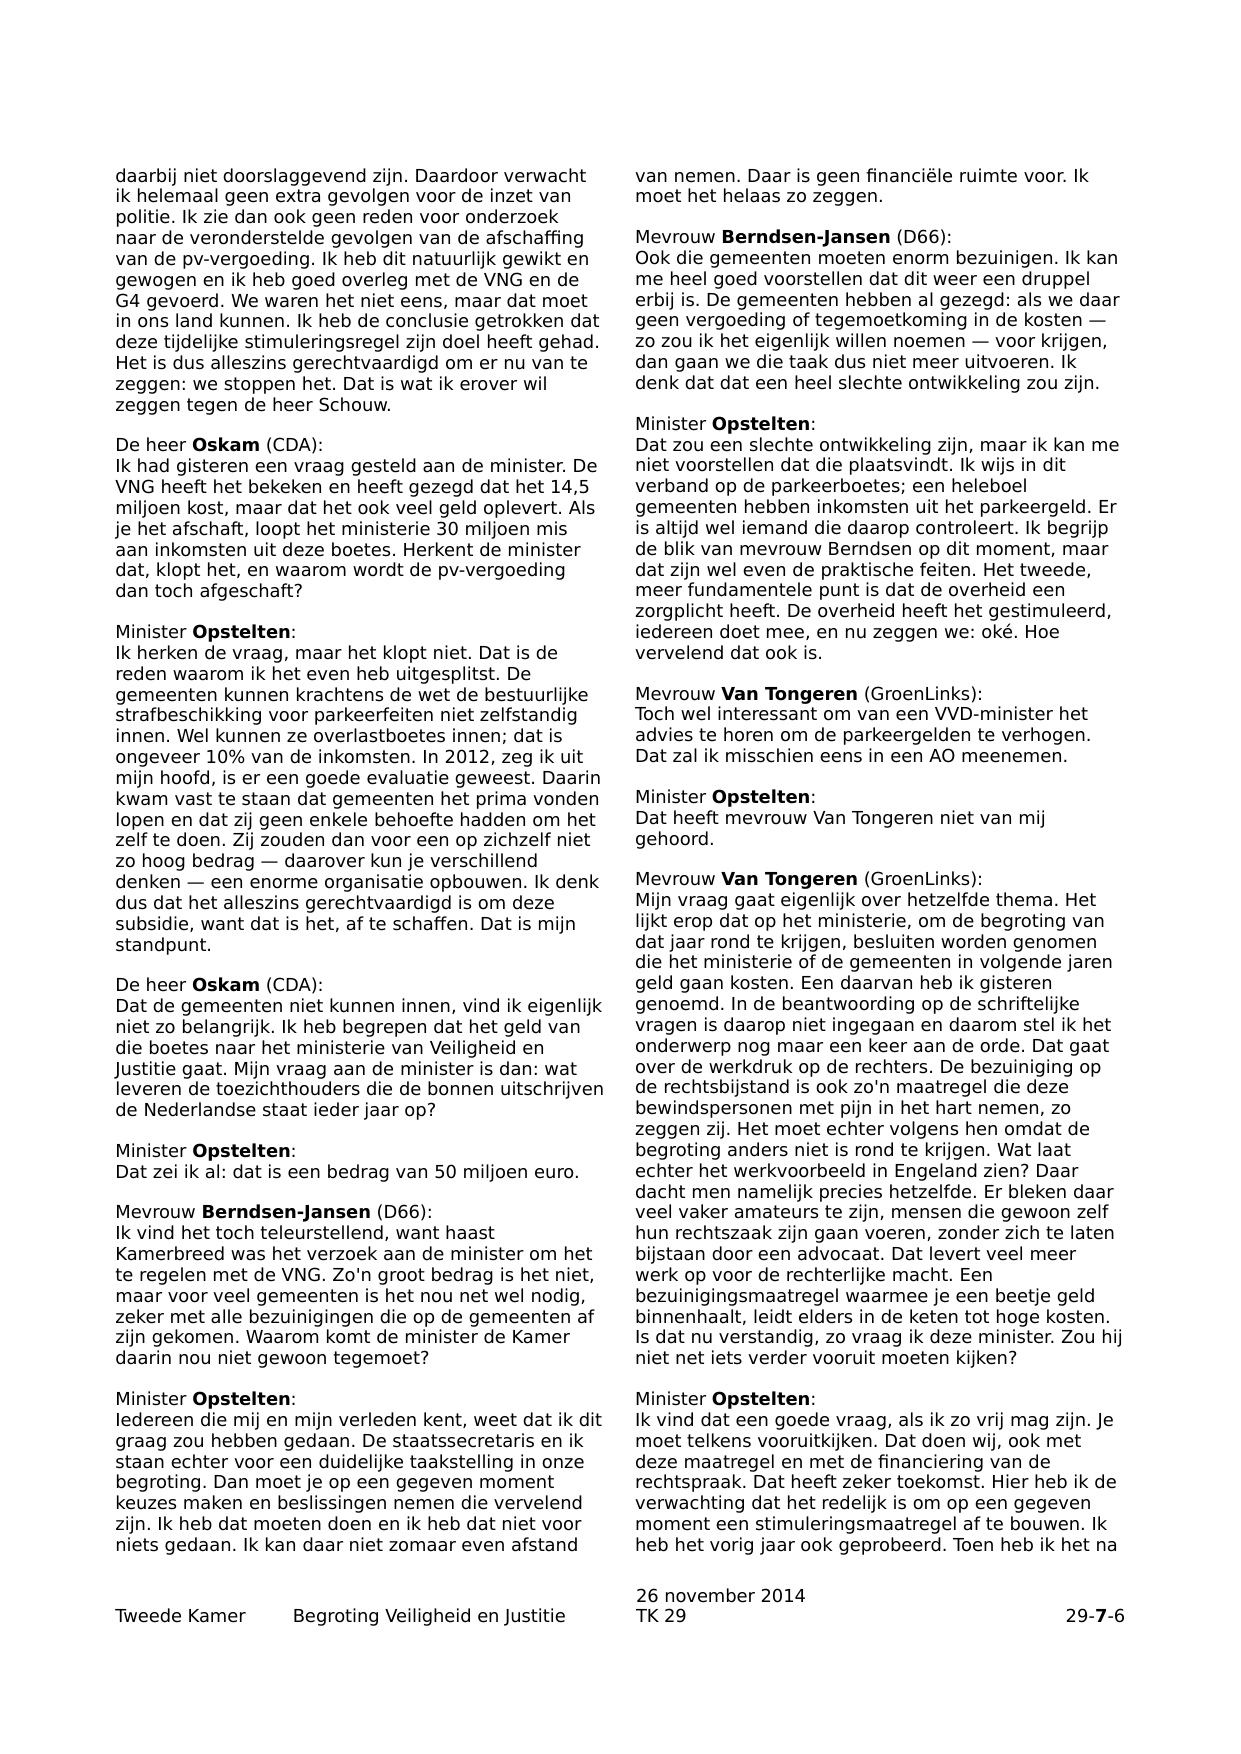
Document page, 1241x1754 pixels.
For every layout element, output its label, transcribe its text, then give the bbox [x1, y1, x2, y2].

text Ook die gemeenten moeten enorm bezuinigen. Ik kan me heel goed voorstellen dat dit weer een druppel erbij is. De gemeenten hebben al gezegd: als we daar geen vergoeding of tegemoetkoming in de kosten — zo zou ik het eigenlijk willen noemen — voor krijgen, dan gaan we die taak dus niet meer uitvoeren. Ik denk dat dat een heel slechte ontwikkeling zou zijn. [635, 248, 1125, 393]
text Minister Opstelten: [115, 1389, 605, 1410]
text Toch wel interessant om van een VVD-minister het advies te horen om de parkeergelden te verhogen. Dat zal ik misschien eens in een AO meenemen. [635, 704, 1125, 767]
text De heer Oskam (CDA): [115, 435, 605, 456]
text Iedereen die mij en mijn verleden kent, weet dat ik dit graag zou hebben gedaan. De staatssecretaris en ik staan echter voor een duidelijke taakstelling in onze begroting. Dan moet je op een gegeven moment keuzes maken en beslissingen nemen die vervelend zijn. Ik heb dat moeten doen en ik heb dat niet voor niets gedaan. Ik kan daar niet zomaar even afstand [115, 1410, 605, 1556]
text De heer Oskam (CDA): [115, 975, 605, 996]
text Mevrouw Van Tongeren (GroenLinks): [635, 869, 1125, 890]
text Dat zou een slechte ontwikkeling zijn, maar ik kan me niet voorstellen dat die plaatsvindt. Ik wijs in dit verband op de parkeerboetes; een heleboel gemeenten hebben inkomsten uit het parkeergeld. Er is altijd wel iemand die daarop controleert. Ik begrijp de blik van mevrouw Berndsen op dit moment, maar dat zijn wel even de praktische feiten. Het tweede, meer fundamentele punt is dat de overheid een zorgplicht heeft. De overheid heeft het gestimuleerd, iedereen doet mee, en nu zeggen we: oké. Hoe vervelend dat ook is. [635, 434, 1125, 663]
text Ik vind het toch teleurstellend, want haast Kamerbreed was het verzoek aan de minister om het te regelen met de VNG. Zo'n groot bedrag is het niet, maar voor veel gemeenten is het nou net wel nodig, zeker met alle bezuinigingen die op de gemeenten af zijn gekomen. Waarom komt de minister de Kamer daarin nou niet gewoon tegemoet? [115, 1223, 605, 1369]
text Minister Opstelten: [635, 413, 1125, 434]
text Minister Opstelten: [115, 1141, 605, 1162]
text Mevrouw Berndsen-Jansen (D66): [635, 227, 1125, 248]
text Dat zei ik al: dat is een bedrag van 50 miljoen euro. [115, 1162, 605, 1182]
text Ik herken de vraag, maar het klopt niet. Dat is de reden waarom ik het even heb uitgesplitst. De gemeenten kunnen krachtens de wet de bestuurlijke strafbeschikking voor parkeerfeiten niet zelfstandig innen. Wel kunnen ze overlastboetes innen; dat is ongeveer 10% van de inkomsten. In 2012, zeg ik uit mijn hoofd, is er een goede evaluatie geweest. Daarin kwam vast te staan dat gemeenten het prima vonden lopen en dat zij geen enkele behoefte hadden om het zelf te doen. Zij zouden dan voor een op zichzelf niet zo hoog bedrag — daarover kun je verschillend denken — een enorme organisatie opbouwen. Ik denk dus dat het alleszins gerechtvaardigd is om deze subsidie, want dat is het, af te schaffen. Dat is mijn standpunt. [115, 643, 605, 955]
text Minister Opstelten: [115, 622, 605, 643]
text Ik vind dat een goede vraag, als ik zo vrij mag zijn. Je moet telkens vooruitkijken. Dat doen wij, ook met deze maatregel en met de financiering van de rechtspraak. Dat heeft zeker toekomst. Hier heb ik de verwachting dat het redelijk is om op een gegeven moment een stimuleringsmaatregel af te bouwen. Ik heb het vorig jaar ook geprobeerd. Toen heb ik het na [635, 1410, 1125, 1556]
text daarbij niet doorslaggevend zijn. Daardoor verwacht ik helemaal geen extra gevolgen voor de inzet van politie. Ik zie dan ook geen reden voor onderzoek naar de veronderstelde gevolgen van de afschaffing van de pv-vergoeding. Ik heb dit natuurlijk gewikt en gewogen en ik heb goed overleg met de VNG en de G4 gevoerd. We waren het niet eens, maar dat moet in ons land kunnen. Ik heb de conclusie getrokken dat deze tijdelijke stimuleringsregel zijn doel heeft gehad. Het is dus alleszins gerechtvaardigd om er nu van te zeggen: we stoppen het. Dat is wat ik erover wil zeggen tegen de heer Schouw. [115, 165, 605, 415]
text Dat de gemeenten niet kunnen innen, vind ik eigenlijk niet zo belangrijk. Ik heb begrepen dat het geld van die boetes naar het ministerie van Veiligheid en Justitie gaat. Mijn vraag aan de minister is dan: wat leveren de toezichthouders die de bonnen uitschrijven de Nederlandse staat ieder jaar op? [115, 996, 605, 1121]
text Ik had gisteren een vraag gesteld aan de minister. De VNG heeft het bekeken en heeft gezegd dat het 14,5 miljoen kost, maar dat het ook veel geld oplevert. Als je het afschaft, loopt het ministerie 30 miljoen mis aan inkomsten uit deze boetes. Herkent de minister dat, klopt het, en waarom wordt de pv-vergoeding dan toch afgeschaft? [115, 456, 605, 602]
text Minister Opstelten: [635, 1389, 1125, 1410]
text van nemen. Daar is geen financiële ruimte voor. Ik moet het helaas zo zeggen. [635, 165, 1125, 207]
text Mijn vraag gaat eigenlijk over hetzelfde thema. Het lijkt erop dat op het ministerie, om de begroting van dat jaar rond te krijgen, besluiten worden genomen die het ministerie of de gemeenten in volgende jaren geld gaan kosten. Een daarvan heb ik gisteren genoemd. In de beantwoording op de schriftelijke vragen is daarop niet ingegaan en daarom stel ik het onderwerp nog maar een keer aan de orde. Dat gaat over de werkdruk op de rechters. De bezuiniging op de rechtsbijstand is ook zo'n maatregel die deze bewindspersonen met pijn in het hart nemen, zo zeggen zij. Het moet echter volgens hen omdat de begroting anders niet is rond te krijgen. Wat laat echter het werkvoorbeeld in Engeland zien? Daar dacht men namelijk precies hetzelfde. Er bleken daar veel vaker amateurs te zijn, mensen die gewoon zelf hun rechtszaak zijn gaan voeren, zonder zich te laten bijstaan door een advocaat. Dat levert veel meer werk op voor de rechterlijke macht. Een bezuinigingsmaatregel waarmee je een beetje geld binnenhaalt, leidt elders in de keten tot hoge kosten. Is dat nu verstandig, zo vraag ik deze minister. Zou hij niet net iets verder vooruit moeten kijken? [635, 890, 1125, 1369]
text Mevrouw Van Tongeren (GroenLinks): [635, 683, 1125, 704]
text Mevrouw Berndsen-Jansen (D66): [115, 1202, 605, 1223]
text Dat heeft mevrouw Van Tongeren niet van mij gehoord. [635, 807, 1125, 849]
text Minister Opstelten: [635, 787, 1125, 807]
